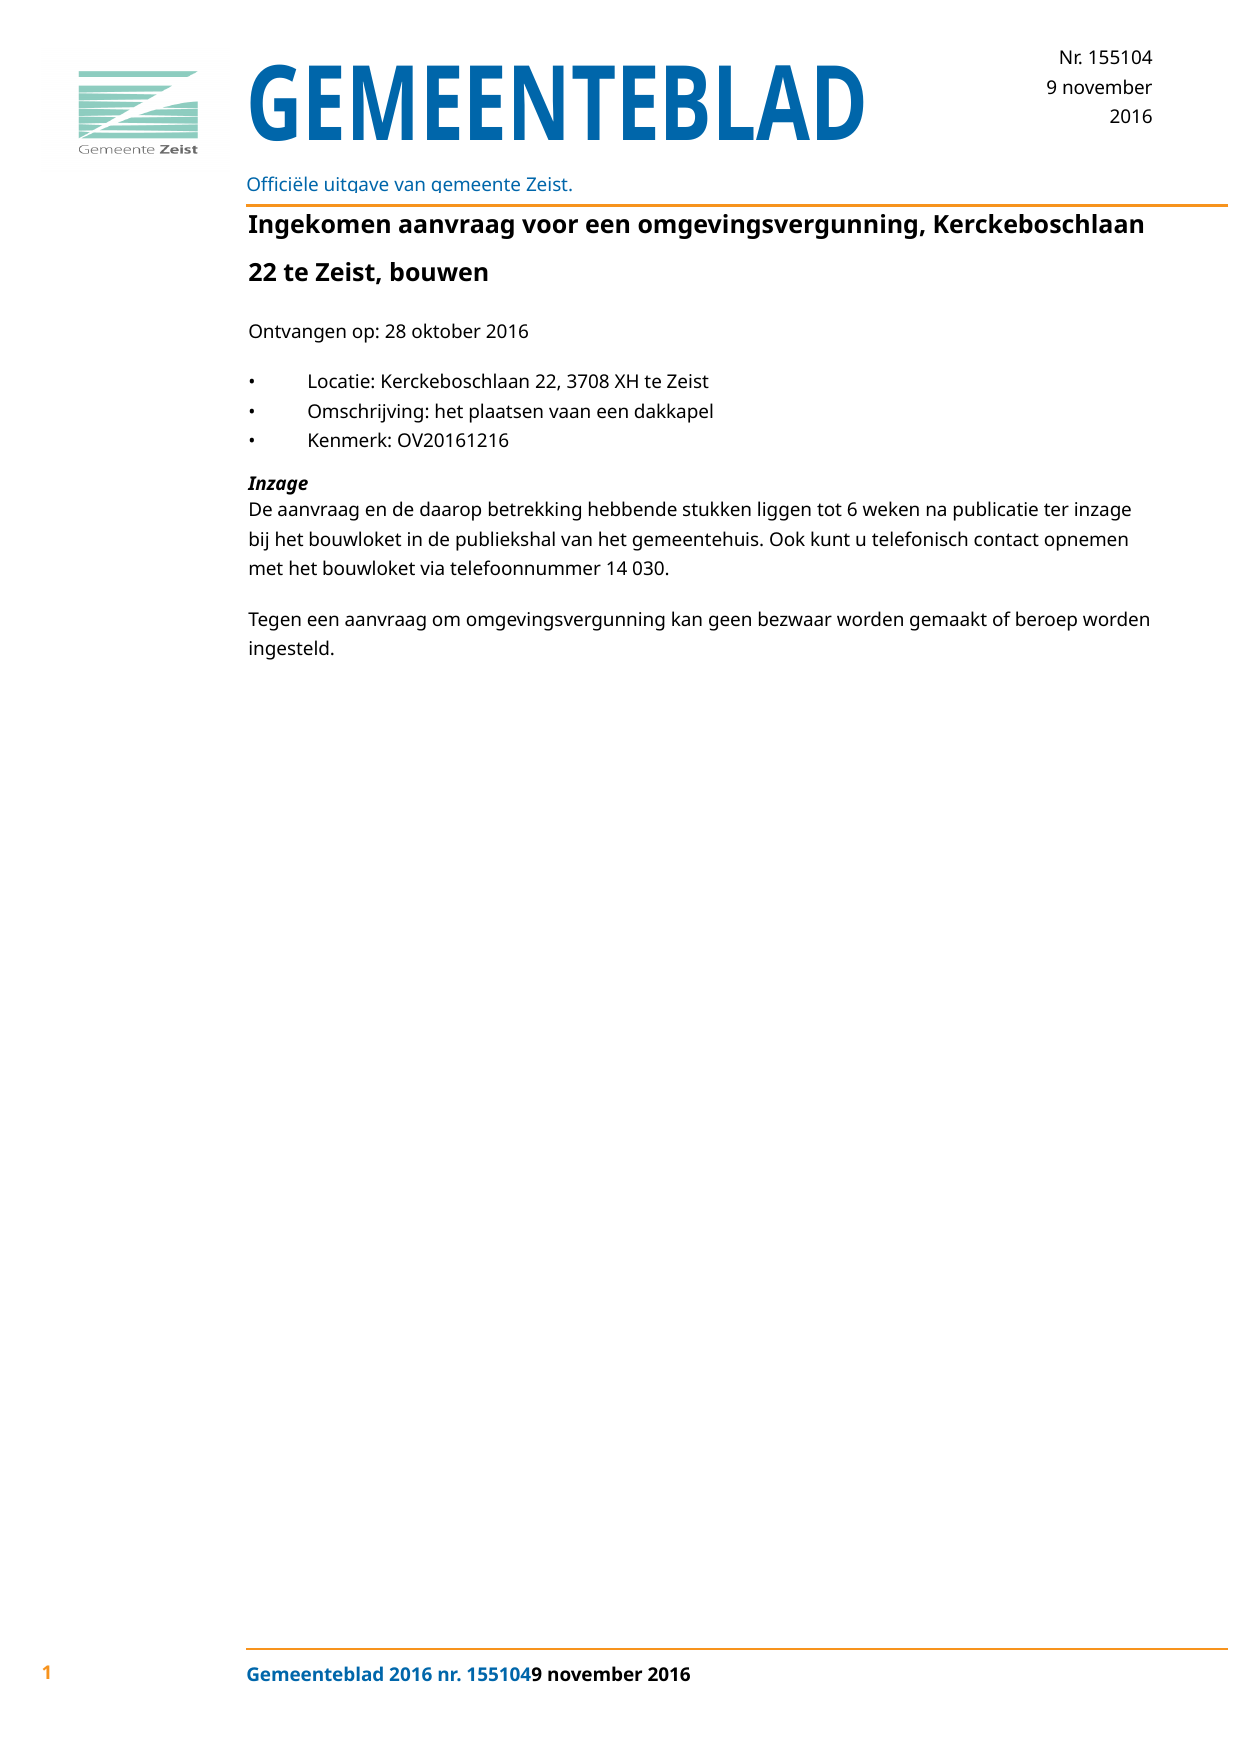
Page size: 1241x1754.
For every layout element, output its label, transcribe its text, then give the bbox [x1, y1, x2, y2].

picture [41, 47, 231, 172]
text Ingekomen aanvraag voor een omgevingsvergunning, Kerckeboschlaan 22 te Zeist, bouwen [248, 207, 1152, 288]
text Inzage [248, 471, 1152, 496]
list Locatie: Kerckeboschlaan 22, 3708 XH te Zeist [248, 368, 1152, 394]
list Kenmerk: OV20161216 [248, 427, 1152, 453]
list Omschrijving: het plaatsen vaan een dakkapel [248, 398, 1152, 424]
text Tegen een aanvraag om omgevingsvergunning kan geen bezwaar worden gemaakt of beroep worden ingesteld. [248, 606, 1152, 661]
text Ontvangen op: 28 oktober 2016 [248, 318, 1152, 344]
text De aanvraag en de daarop betrekking hebbende stukken liggen tot 6 weken na publicatie ter inzage bij het bouwloket in de publiekshal van het gemeentehuis. Ook kunt u telefonisch contact opnemen met het bouwloket via telefoonnummer 14 030. [248, 496, 1152, 581]
